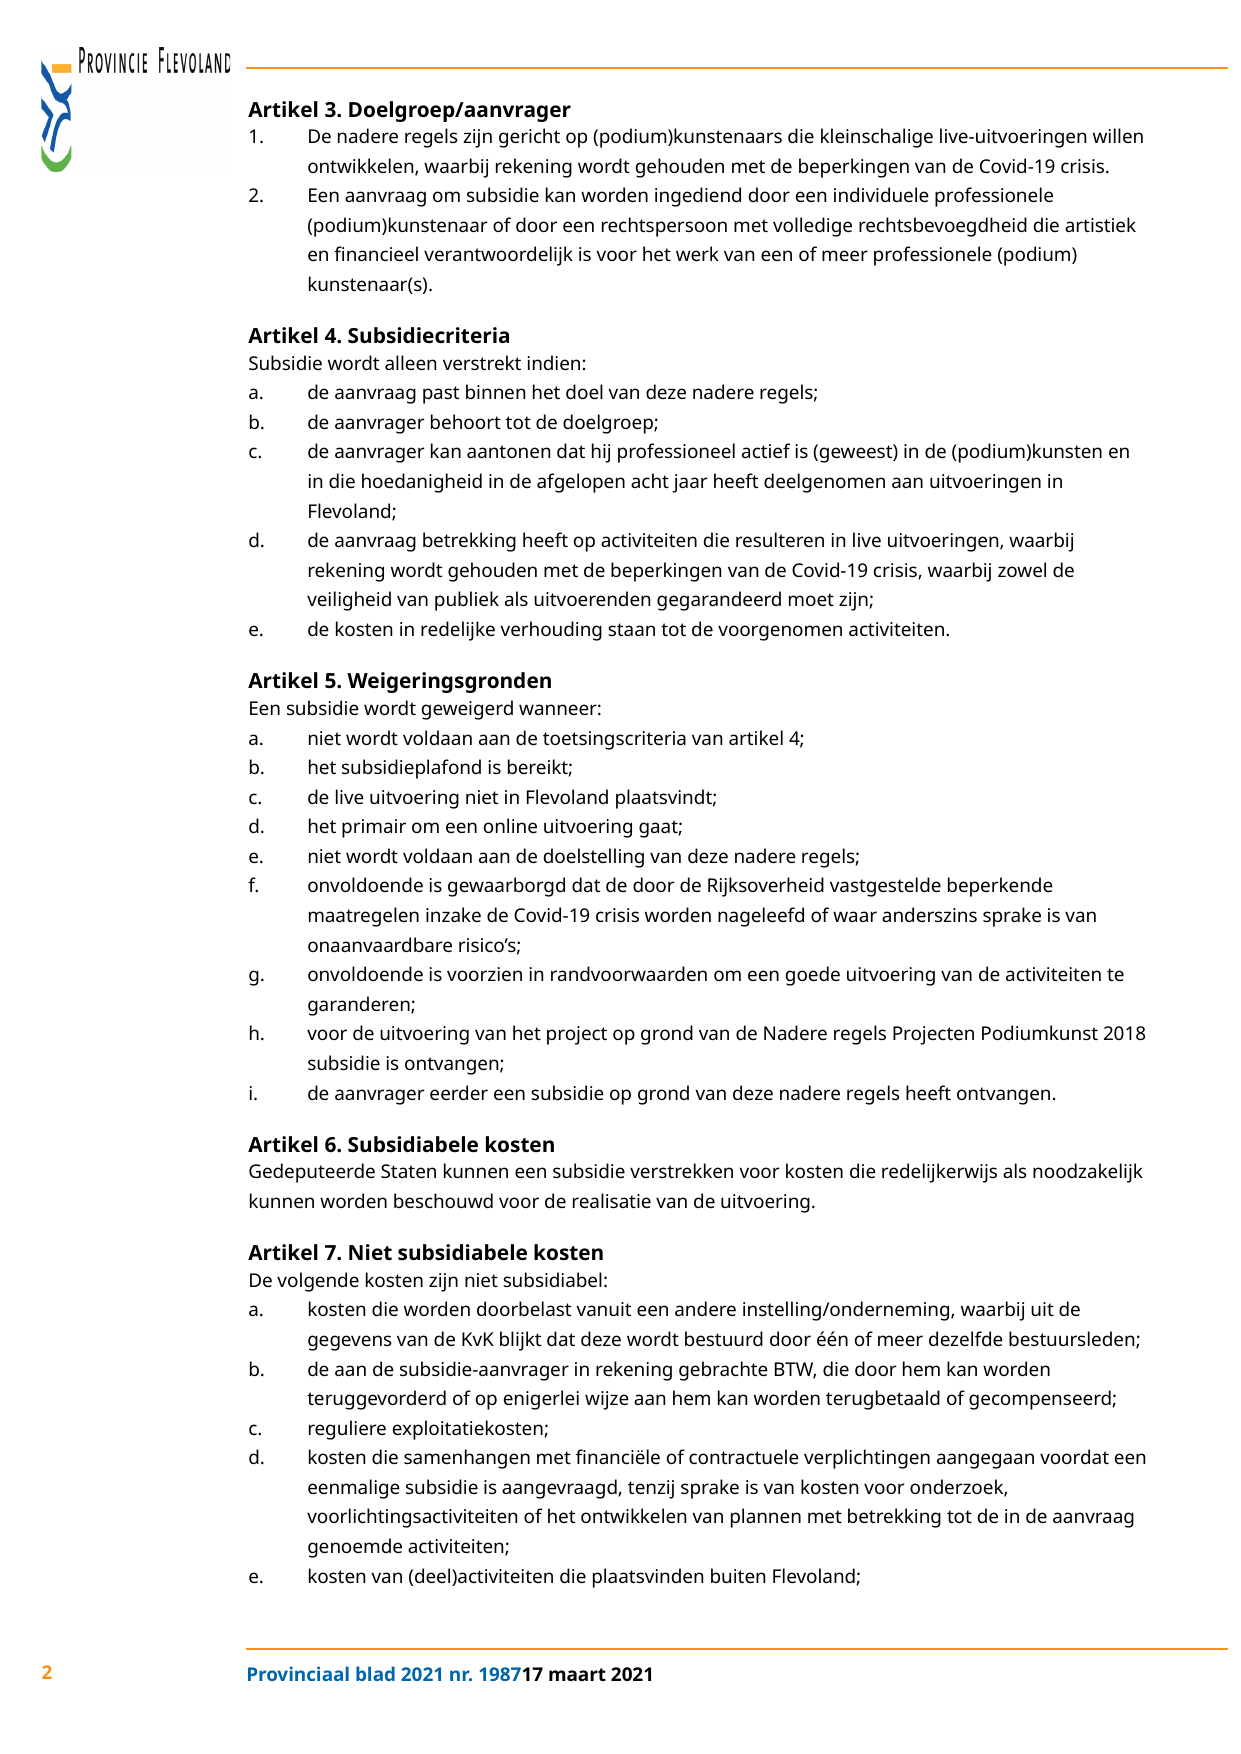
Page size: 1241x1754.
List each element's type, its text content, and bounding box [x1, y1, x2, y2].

list voor de uitvoering van het project op grond van de Nadere regels Projecten Podiumkunst 2018 subsidie is ontvangen; [248, 1021, 1152, 1076]
list onvoldoende is voorzien in randvoorwaarden om een goede uitvoering van de activiteiten te garanderen; [248, 961, 1152, 1017]
text De volgende kosten zijn niet subsidiabel: [248, 1267, 1152, 1293]
picture [41, 47, 231, 172]
list de aanvraag past binnen het doel van deze nadere regels; [248, 379, 1152, 405]
list De nadere regels zijn gericht op (podium)kunstenaars die kleinschalige live-uitvoeringen willen ontwikkelen, waarbij rekening wordt gehouden met de beperkingen van de Covid-19 crisis. [248, 123, 1152, 178]
text Artikel 7. Niet subsidiabele kosten [248, 1238, 1152, 1267]
list Een aanvraag om subsidie kan worden ingediend door een individuele professionele (podium)kunstenaar of door een rechtspersoon met volledige rechtsbevoegdheid die artistiek en financieel verantwoordelijk is voor het werk van een of meer professionele (podium) kunstenaar(s). [248, 182, 1152, 297]
list de aan de subsidie-aanvrager in rekening gebrachte BTW, die door hem kan worden teruggevorderd of op enigerlei wijze aan hem kan worden terugbetaald of gecompenseerd; [248, 1356, 1152, 1411]
list niet wordt voldaan aan de toetsingscriteria van artikel 4; [248, 725, 1152, 750]
list reguliere exploitatiekosten; [248, 1415, 1152, 1441]
text Artikel 6. Subsidiabele kosten [248, 1130, 1152, 1158]
list het subsidieplafond is bereikt; [248, 754, 1152, 780]
list kosten die worden doorbelast vanuit een andere instelling/onderneming, waarbij uit de gegevens van de KvK blijkt dat deze wordt bestuurd door één of meer dezelfde bestuursleden; [248, 1297, 1152, 1352]
list de aanvrager eerder een subsidie op grond van deze nadere regels heeft ontvangen. [248, 1080, 1152, 1105]
text Artikel 3. Doelgroep/aanvrager [248, 95, 1152, 123]
text Artikel 4. Subsidiecriteria [248, 322, 1152, 350]
text Artikel 5. Weigeringsgronden [248, 667, 1152, 695]
list niet wordt voldaan aan de doelstelling van deze nadere regels; [248, 843, 1152, 869]
text Subsidie wordt alleen verstrekt indien: [248, 350, 1152, 376]
list de aanvrager kan aantonen dat hij professioneel actief is (geweest) in de (podium)kunsten en in die hoedanigheid in de afgelopen acht jaar heeft deelgenomen aan uitvoeringen in Flevoland; [248, 439, 1152, 524]
list de aanvraag betrekking heeft op activiteiten die resulteren in live uitvoeringen, waarbij rekening wordt gehouden met de beperkingen van de Covid-19 crisis, waarbij zowel de veiligheid van publiek als uitvoerenden gegarandeerd moet zijn; [248, 527, 1152, 612]
list kosten van (deel)activiteiten die plaatsvinden buiten Flevoland; [248, 1563, 1152, 1588]
list de live uitvoering niet in Flevoland plaatsvindt; [248, 784, 1152, 809]
list onvoldoende is gewaarborgd dat de door de Rijksoverheid vastgestelde beperkende maatregelen inzake de Covid-19 crisis worden nageleefd of waar anderszins sprake is van onaanvaardbare risico’s; [248, 873, 1152, 957]
text Een subsidie wordt geweigerd wanneer: [248, 695, 1152, 721]
list de kosten in redelijke verhouding staan tot de voorgenomen activiteiten. [248, 616, 1152, 642]
text Gedeputeerde Staten kunnen een subsidie verstrekken voor kosten die redelijkerwijs als noodzakelijk kunnen worden beschouwd voor de realisatie van de uitvoering. [248, 1158, 1152, 1214]
list kosten die samenhangen met financiële of contractuele verplichtingen aangegaan voordat een eenmalige subsidie is aangevraagd, tenzij sprake is van kosten voor onderzoek, voorlichtingsactiviteiten of het ontwikkelen van plannen met betrekking tot de in de aanvraag genoemde activiteiten; [248, 1444, 1152, 1559]
list het primair om een online uitvoering gaat; [248, 813, 1152, 839]
list de aanvrager behoort tot de doelgroep; [248, 409, 1152, 435]
